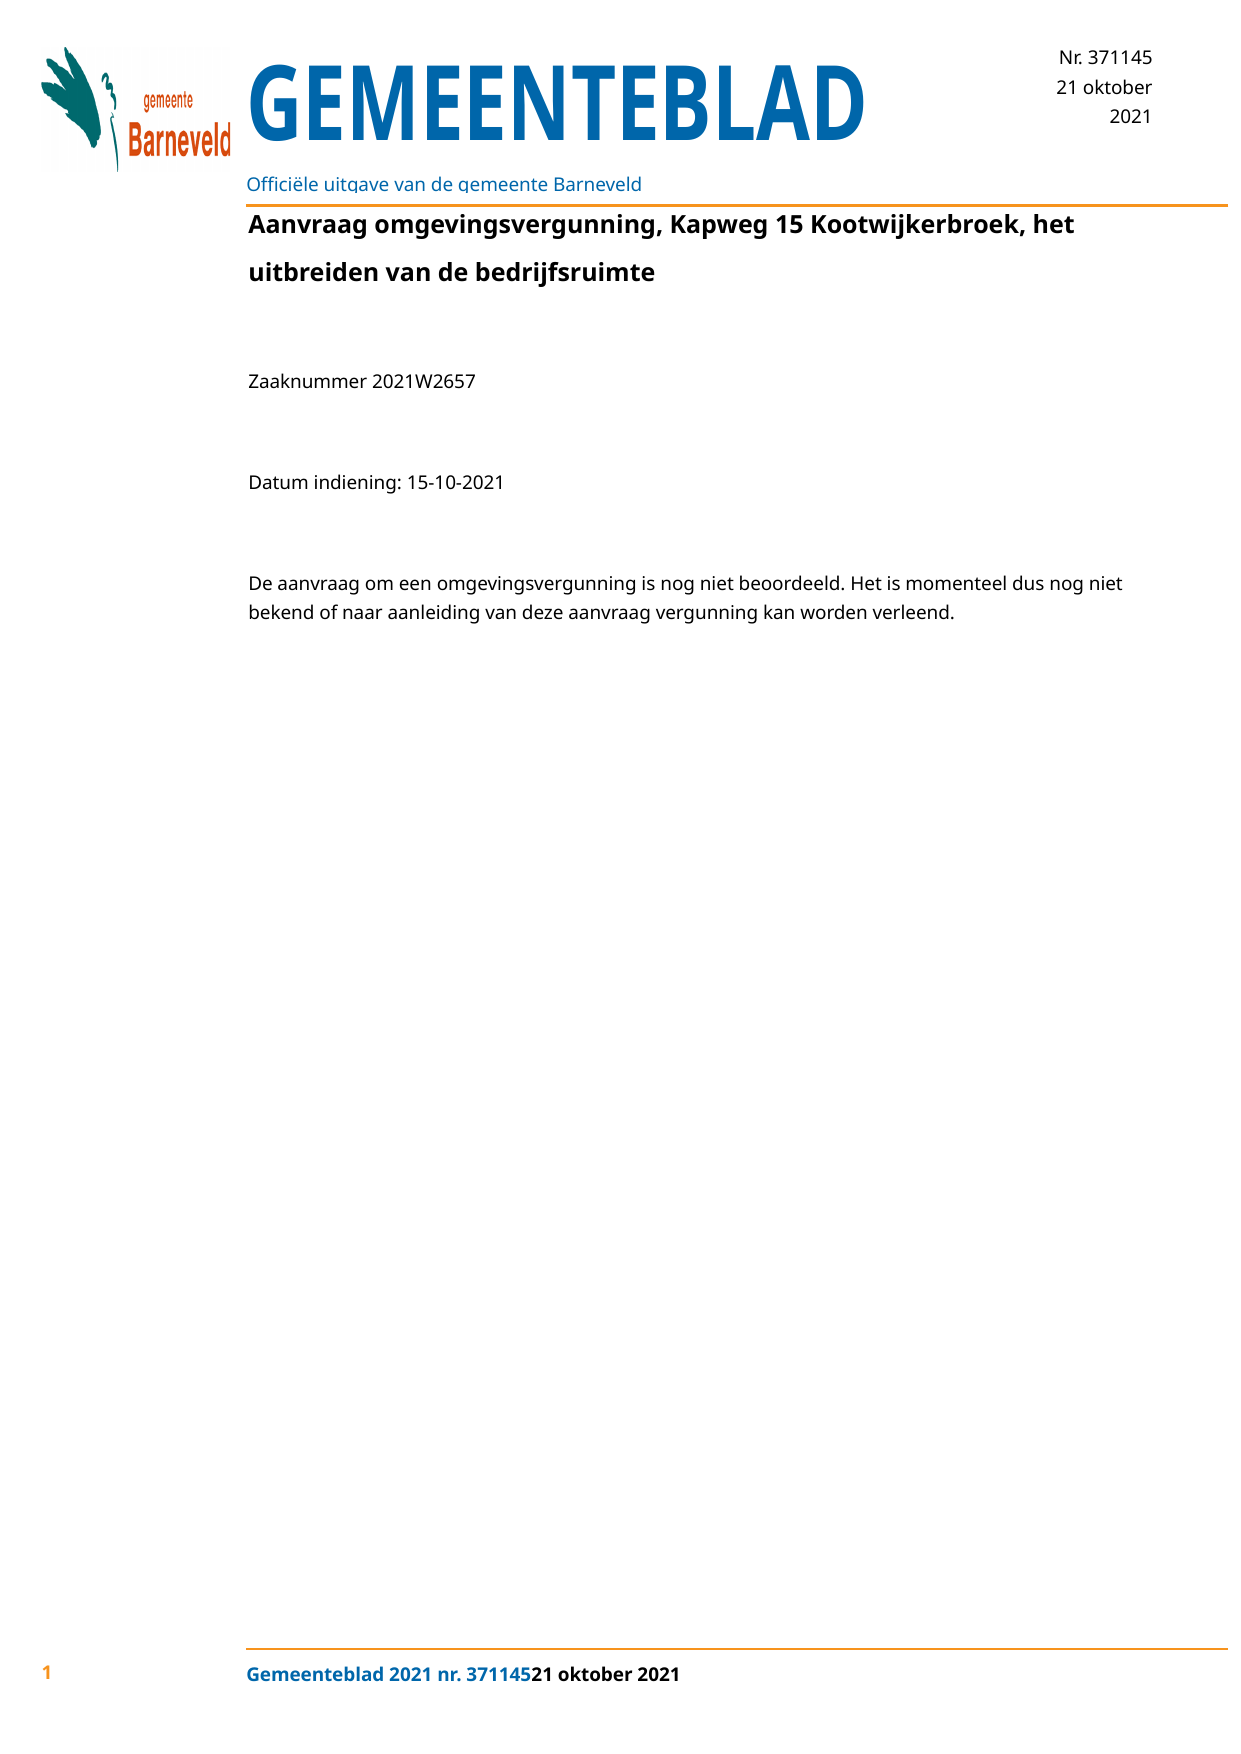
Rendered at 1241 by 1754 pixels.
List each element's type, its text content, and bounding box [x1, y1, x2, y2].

text Zaaknummer 2021W2657 [248, 368, 1152, 394]
text Datum indiening: 15-10-2021 [248, 469, 1152, 495]
text De aanvraag om een omgevingsvergunning is nog niet beoordeeld. Het is momenteel dus nog niet bekend of naar aanleiding van deze aanvraag vergunning kan worden verleend. [248, 570, 1152, 625]
picture [41, 47, 231, 172]
text Aanvraag omgevingsvergunning, Kapweg 15 Kootwijkerbroek, het uitbreiden van de bedrijfsruimte [248, 207, 1152, 288]
